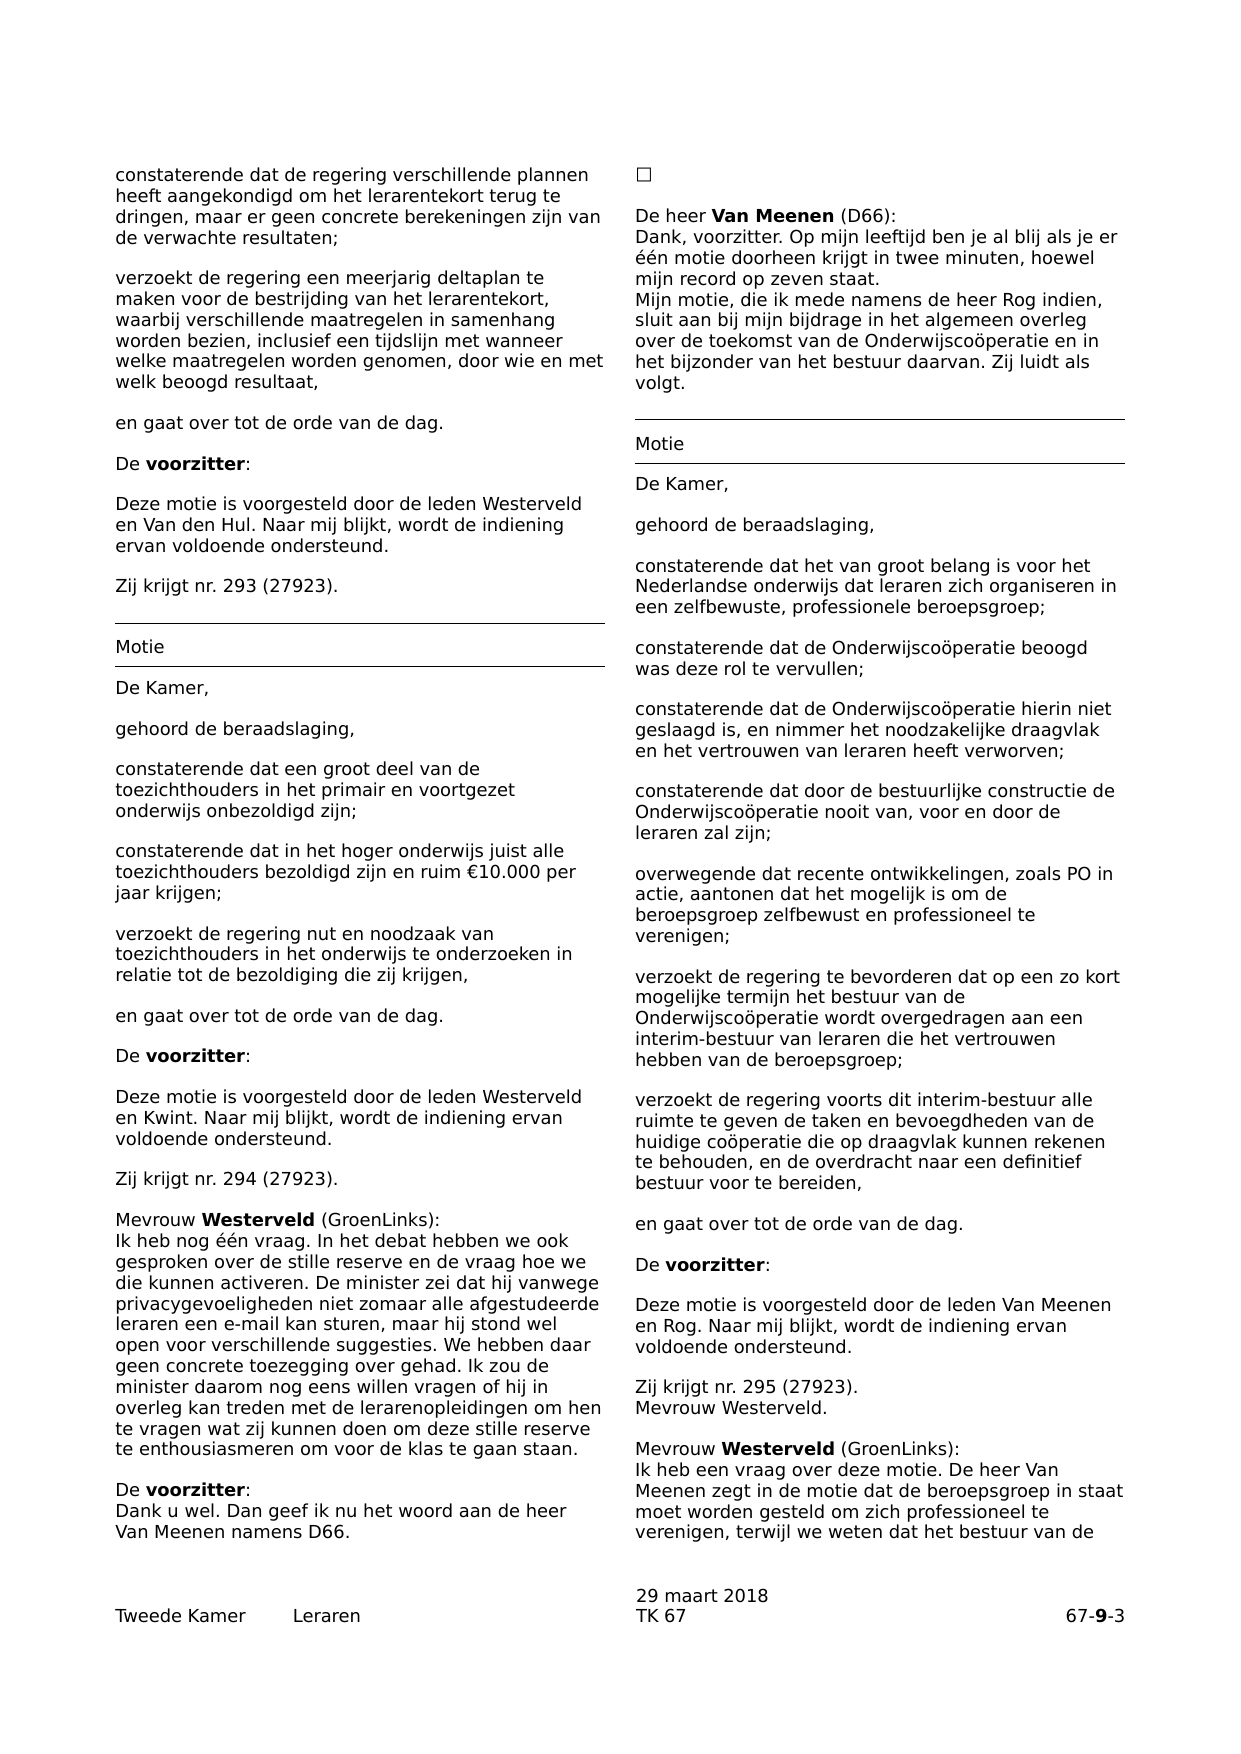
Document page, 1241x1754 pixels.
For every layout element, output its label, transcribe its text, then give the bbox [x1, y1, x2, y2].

text en gaat over tot de orde van de dag. [115, 413, 605, 433]
text constaterende dat een groot deel van de toezichthouders in het primair en voortgezet onderwijs onbezoldigd zijn; [115, 759, 605, 821]
text ⬜ [635, 165, 1125, 186]
text Mevrouw Westerveld (GroenLinks): [115, 1210, 605, 1231]
text gehoord de beraadslaging, [115, 718, 605, 739]
text Ik heb nog één vraag. In het debat hebben we ook gesproken over de stille reserve en de vraag hoe we die kunnen activeren. De minister zei dat hij vanwege privacygevoeligheden niet zomaar alle afgestudeerde leraren een e-mail kan sturen, maar hij stond wel open voor verschillende suggesties. We hebben daar geen concrete toezegging over gehad. Ik zou de minister daarom nog eens willen vragen of hij in overleg kan treden met de lerarenopleidingen om hen te vragen wat zij kunnen doen om deze stille reserve te enthousiasmeren om voor de klas te gaan staan. [115, 1231, 605, 1460]
text constaterende dat de regering verschillende plannen heeft aangekondigd om het lerarentekort terug te dringen, maar er geen concrete berekeningen zijn van de verwachte resultaten; [115, 165, 605, 248]
text Motie [115, 637, 605, 658]
text De voorzitter: [115, 1480, 605, 1501]
text verzoekt de regering nut en noodzaak van toezichthouders in het onderwijs te onderzoeken in relatie tot de bezoldiging die zij krijgen, [115, 923, 605, 986]
text Dank, voorzitter. Op mijn leeftijd ben je al blij als je er één motie doorheen krijgt in twee minuten, hoewel mijn record op zeven staat. [635, 227, 1125, 289]
text constaterende dat in het hoger onderwijs juist alle toezichthouders bezoldigd zijn en ruim €10.000 per jaar krijgen; [115, 841, 605, 903]
text overwegende dat recente ontwikkelingen, zoals PO in actie, aantonen dat het mogelijk is om de beroepsgroep zelfbewust en professioneel te verenigen; [635, 863, 1125, 946]
text verzoekt de regering te bevorderen dat op een zo kort mogelijke termijn het bestuur van de Onderwijscoöperatie wordt overgedragen aan een interim-bestuur van leraren die het vertrouwen hebben van de beroepsgroep; [635, 966, 1125, 1070]
text verzoekt de regering een meerjarig deltaplan te maken voor de bestrijding van het lerarentekort, waarbij verschillende maatregelen in samenhang worden bezien, inclusief een tijdslijn met wanneer welke maatregelen worden genomen, door wie en met welk beoogd resultaat, [115, 268, 605, 393]
text Zij krijgt nr. 295 (27923). [635, 1377, 1125, 1398]
text en gaat over tot de orde van de dag. [635, 1214, 1125, 1234]
text en gaat over tot de orde van de dag. [115, 1006, 605, 1026]
text Deze motie is voorgesteld door de leden Van Meenen en Rog. Naar mij blijkt, wordt de indiening ervan voldoende ondersteund. [635, 1295, 1125, 1357]
text Zij krijgt nr. 293 (27923). [115, 576, 605, 597]
text Mevrouw Westerveld (GroenLinks): [635, 1439, 1125, 1460]
text De Kamer, [635, 474, 1125, 495]
text gehoord de beraadslaging, [635, 515, 1125, 536]
text De Kamer, [115, 678, 605, 698]
text De heer Van Meenen (D66): [635, 206, 1125, 227]
text constaterende dat het van groot belang is voor het Nederlandse onderwijs dat leraren zich organiseren in een zelfbewuste, professionele beroepsgroep; [635, 556, 1125, 618]
text De voorzitter: [115, 1046, 605, 1067]
text Dank u wel. Dan geef ik nu het woord aan de heer Van Meenen namens D66. [115, 1501, 605, 1542]
text De voorzitter: [635, 1254, 1125, 1275]
text constaterende dat de Onderwijscoöperatie hierin niet geslaagd is, en nimmer het noodzakelijke draagvlak en het vertrouwen van leraren heeft verworven; [635, 699, 1125, 761]
text Deze motie is voorgesteld door de leden Westerveld en Kwint. Naar mij blijkt, wordt de indiening ervan voldoende ondersteund. [115, 1087, 605, 1149]
text constaterende dat door de bestuurlijke constructie de Onderwijscoöperatie nooit van, voor en door de leraren zal zijn; [635, 781, 1125, 843]
text De voorzitter: [115, 453, 605, 474]
text Mevrouw Westerveld. [635, 1398, 1125, 1419]
text Motie [635, 433, 1125, 454]
text Zij krijgt nr. 294 (27923). [115, 1169, 605, 1190]
text Deze motie is voorgesteld door de leden Westerveld en Van den Hul. Naar mij blijkt, wordt de indiening ervan voldoende ondersteund. [115, 494, 605, 556]
text verzoekt de regering voorts dit interim-bestuur alle ruimte te geven de taken en bevoegdheden van de huidige coöperatie die op draagvlak kunnen rekenen te behouden, en de overdracht naar een definitief bestuur voor te bereiden, [635, 1090, 1125, 1194]
text Mijn motie, die ik mede namens de heer Rog indien, sluit aan bij mijn bijdrage in het algemeen overleg over de toekomst van de Onderwijscoöperatie en in het bijzonder van het bestuur daarvan. Zij luidt als volgt. [635, 289, 1125, 393]
text constaterende dat de Onderwijscoöperatie beoogd was deze rol te vervullen; [635, 638, 1125, 679]
text Ik heb een vraag over deze motie. De heer Van Meenen zegt in de motie dat de beroepsgroep in staat moet worden gesteld om zich professioneel te verenigen, terwijl we weten dat het bestuur van de [635, 1460, 1125, 1543]
